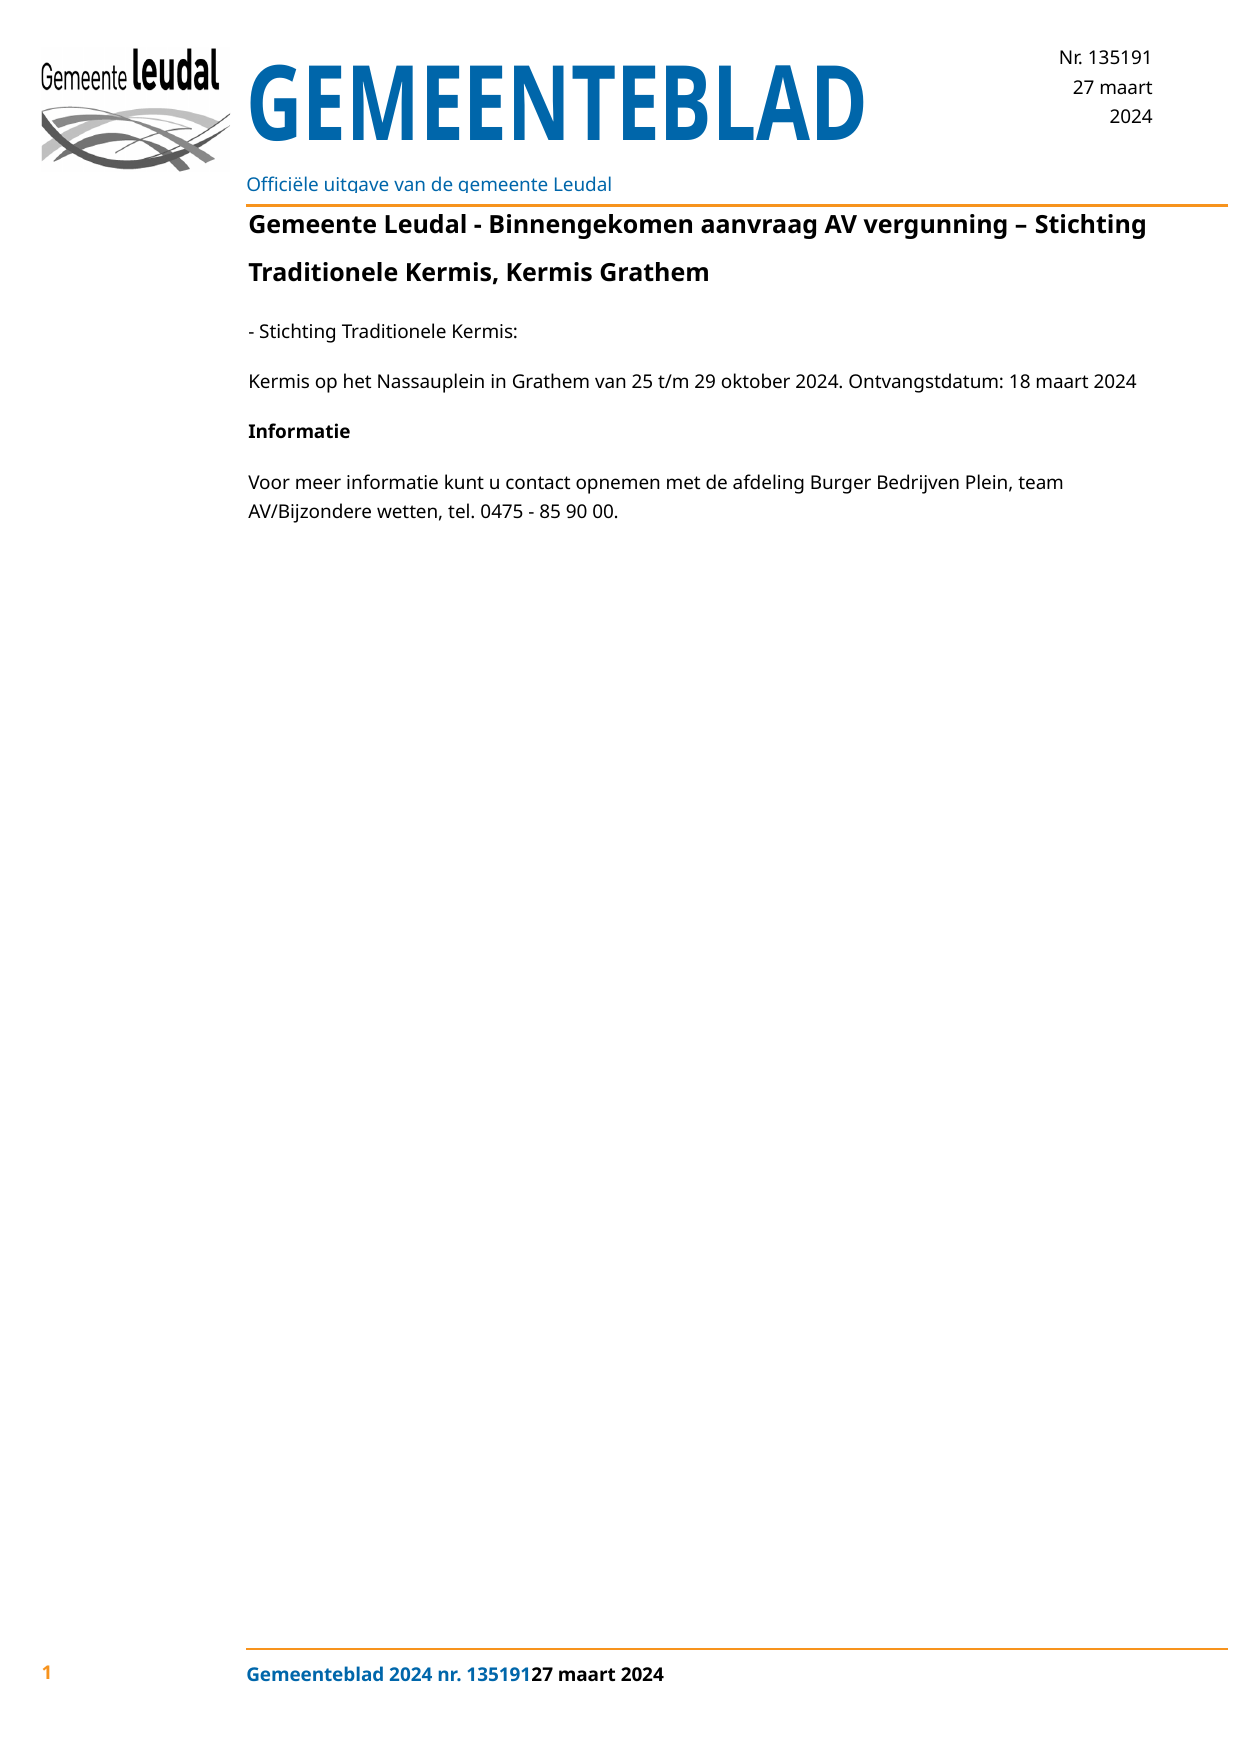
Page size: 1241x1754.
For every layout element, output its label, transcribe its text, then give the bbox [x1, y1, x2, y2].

text Gemeente Leudal - Binnengekomen aanvraag AV vergunning – Stichting Traditionele Kermis, Kermis Grathem [248, 207, 1152, 288]
picture [41, 47, 231, 172]
text Informatie [248, 419, 1152, 444]
text Kermis op het Nassauplein in Grathem van 25 t/m 29 oktober 2024. Ontvangstdatum: 18 maart 2024 [248, 368, 1152, 394]
text - Stichting Traditionele Kermis: [248, 318, 1152, 344]
text Voor meer informatie kunt u contact opnemen met de afdeling Burger Bedrijven Plein, team AV/Bijzondere wetten, tel. 0475 - 85 90 00. [248, 469, 1152, 524]
